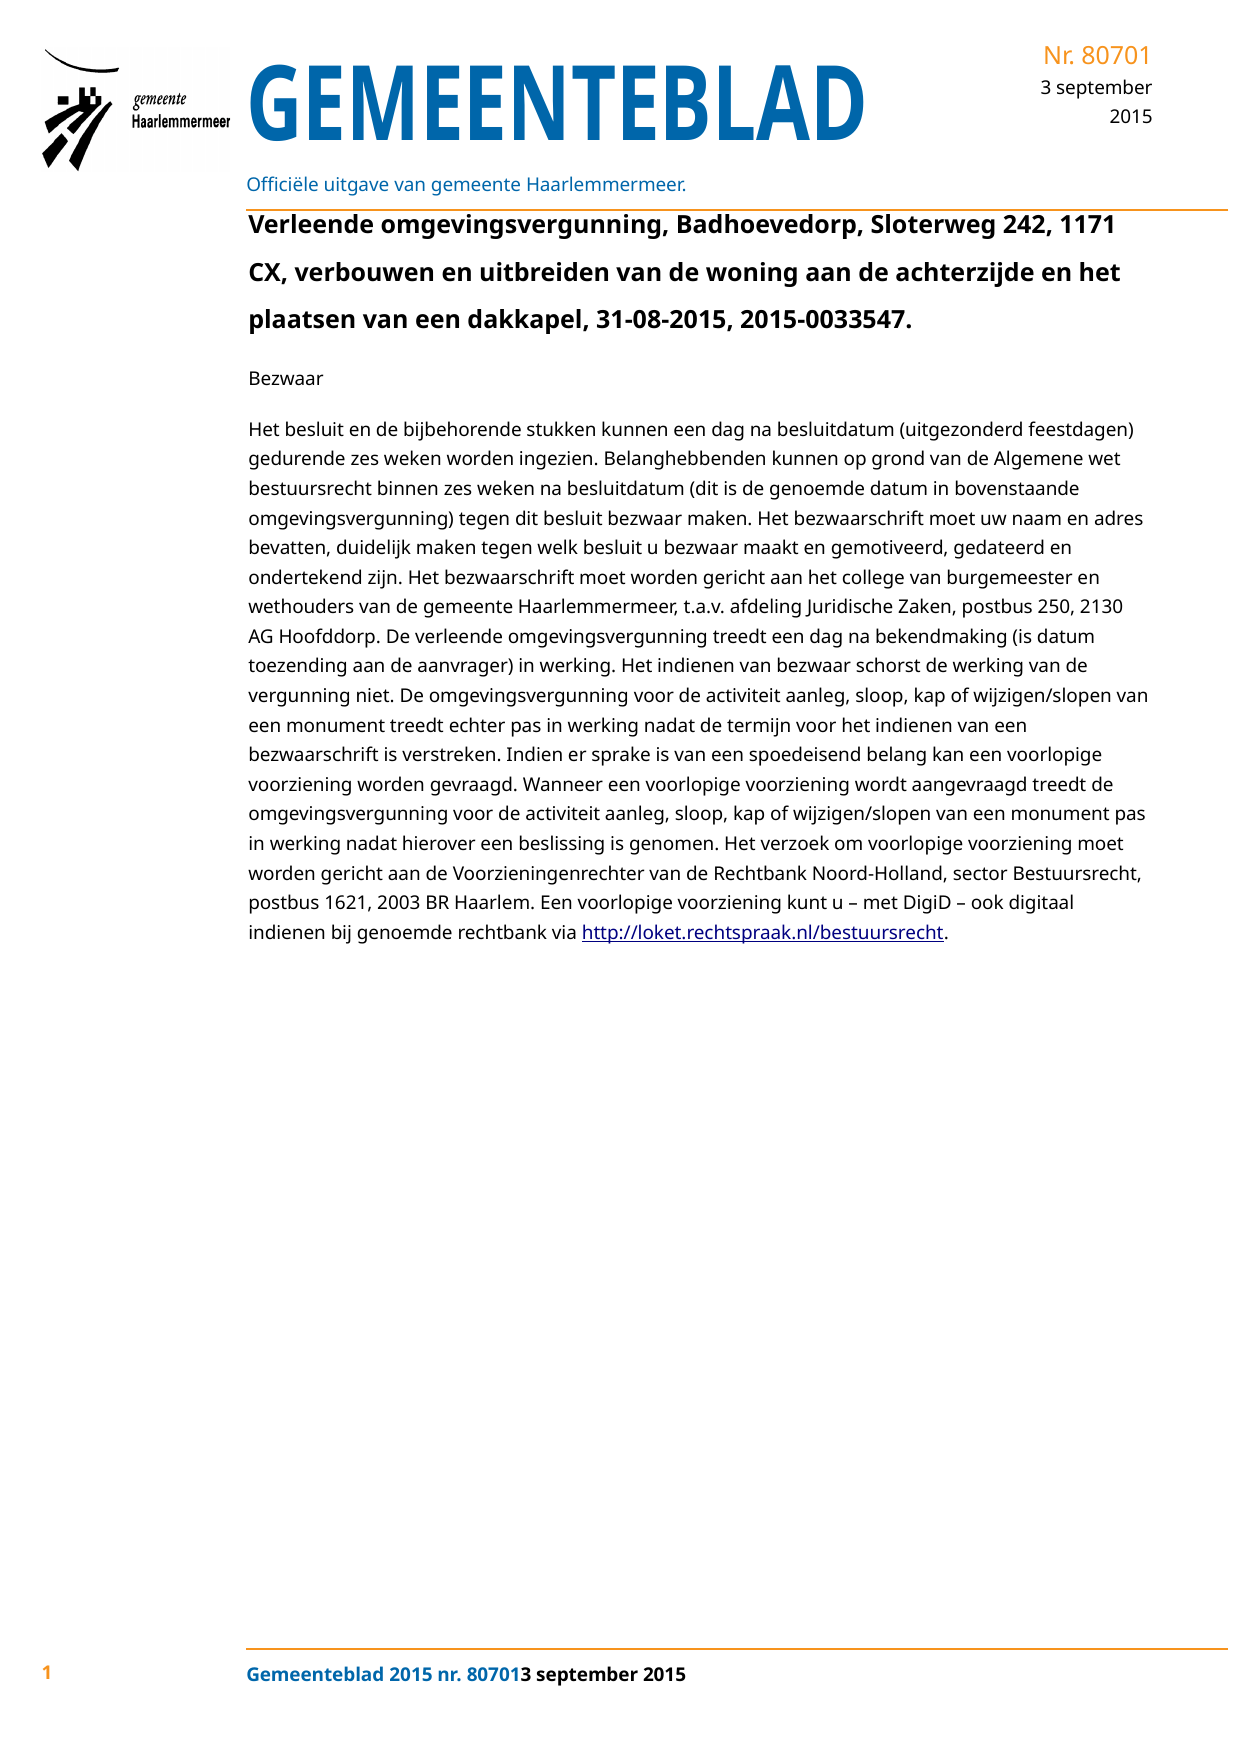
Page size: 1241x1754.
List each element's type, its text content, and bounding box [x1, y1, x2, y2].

text Bezwaar [248, 366, 1152, 391]
picture [41, 47, 231, 172]
text Verleende omgevingsvergunning, Badhoevedorp, Sloterweg 242, 1171 CX, verbouwen en uitbreiden van de woning aan de achterzijde en het plaatsen van een dakkapel, 31-08-2015, 2015-0033547. [248, 211, 1152, 336]
text Het besluit en de bijbehorende stukken kunnen een dag na besluitdatum (uitgezonderd feestdagen) gedurende zes weken worden ingezien. Belanghebbenden kunnen op grond van de Algemene wet bestuursrecht binnen zes weken na besluitdatum (dit is de genoemde datum in bovenstaande omgevingsvergunning) tegen dit besluit bezwaar maken. Het bezwaarschrift moet uw naam en adres bevatten, duidelijk maken tegen welk besluit u bezwaar maakt en gemotiveerd, gedateerd en ondertekend zijn. Het bezwaarschrift moet worden gericht aan het college van burgemeester en wethouders van de gemeente Haarlemmermeer, t.a.v. afdeling Juridische Zaken, postbus 250, 2130 AG Hoofddorp. De verleende omgevingsvergunning treedt een dag na bekendmaking (is datum toezending aan de aanvrager) in werking. Het indienen van bezwaar schorst de werking van de vergunning niet. De omgevingsvergunning voor de activiteit aanleg, sloop, kap of wijzigen/slopen van een monument treedt echter pas in werking nadat de termijn voor het indienen van een bezwaarschrift is verstreken. Indien er sprake is van een spoedeisend belang kan een voorlopige voorziening worden gevraagd. Wanneer een voorlopige voorziening wordt aangevraagd treedt de omgevingsvergunning voor de activiteit aanleg, sloop, kap of wijzigen/slopen van een monument pas in werking nadat hierover een beslissing is genomen. Het verzoek om voorlopige voorziening moet worden gericht aan de Voorzieningenrechter van de Rechtbank Noord-Holland, sector Bestuursrecht, postbus 1621, 2003 BR Haarlem. Een voorlopige voorziening kunt u – met DigiD – ook digitaal indienen bij genoemde rechtbank via http://loket.rechtspraak.nl/bestuursrecht. [248, 416, 1152, 944]
